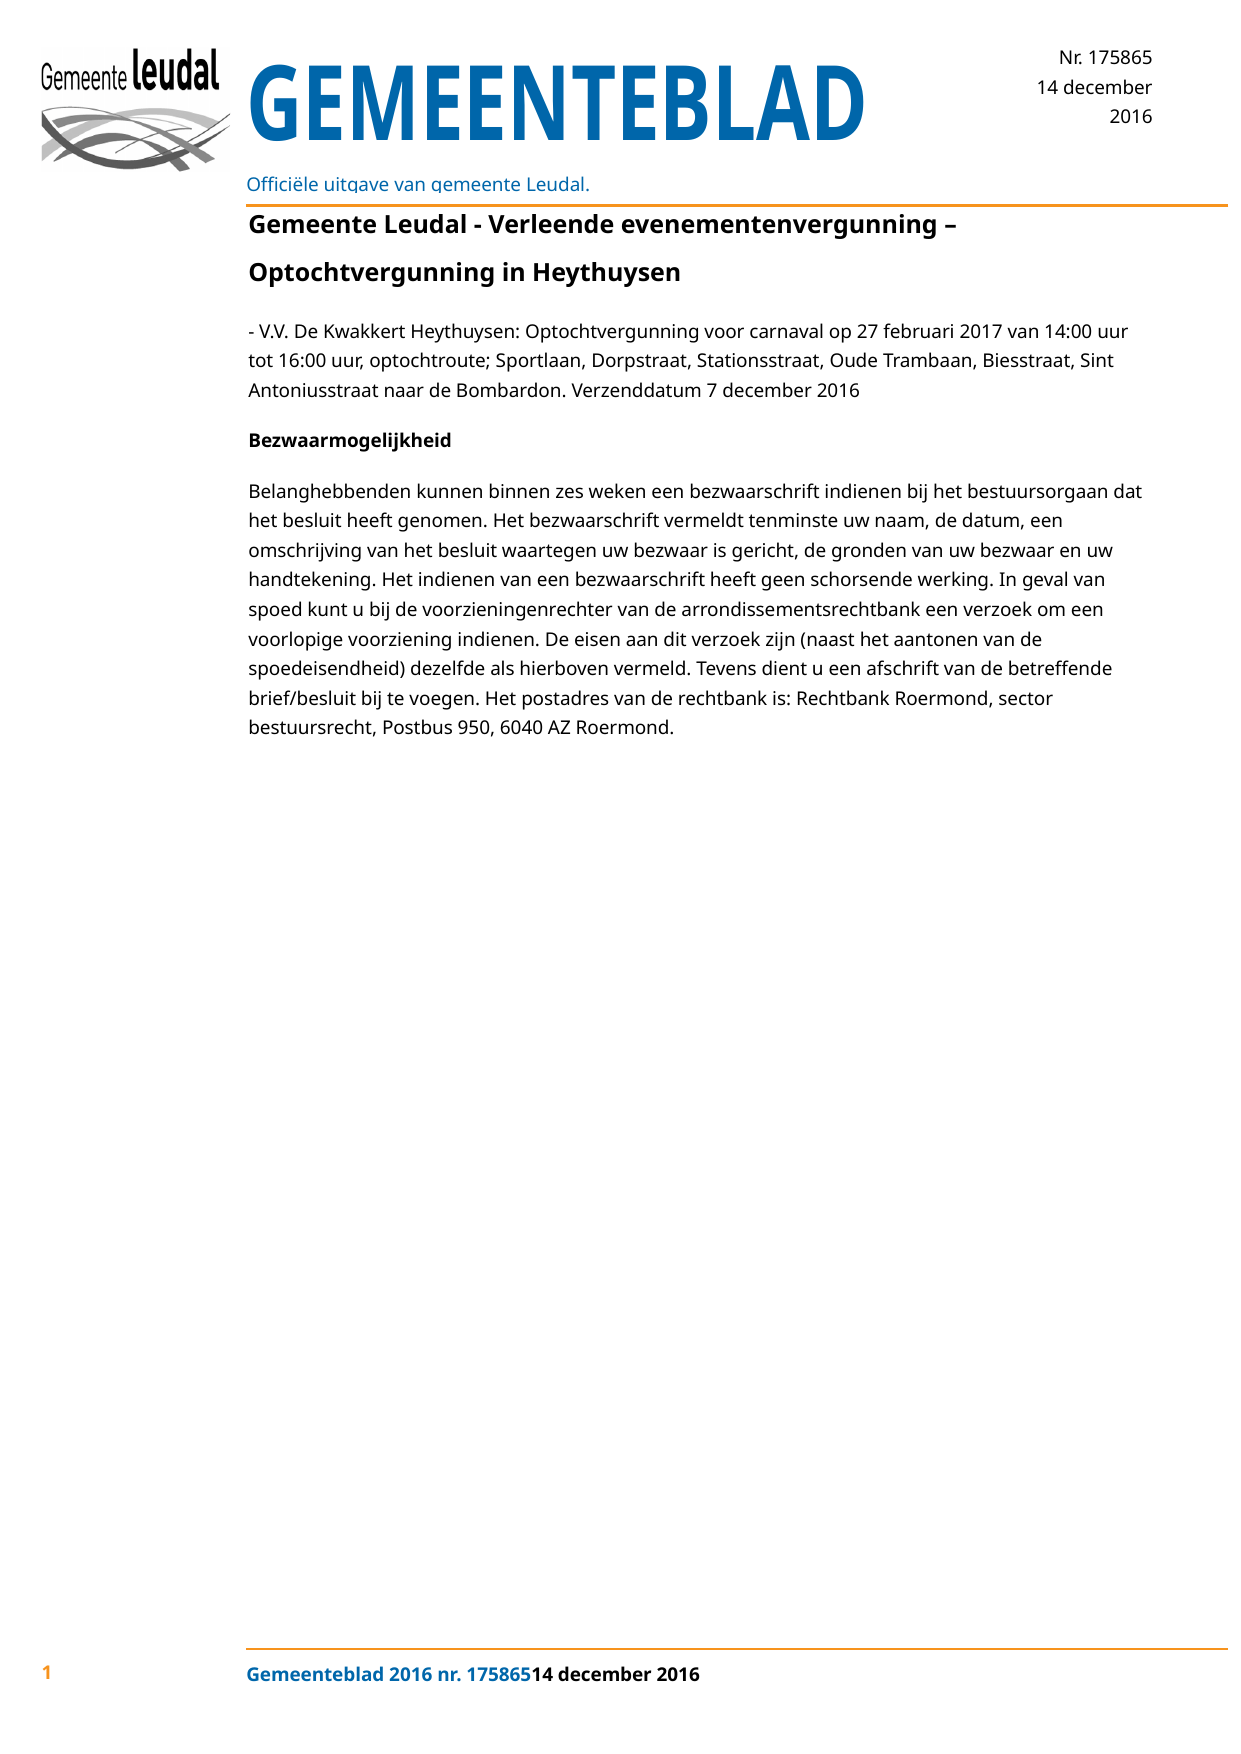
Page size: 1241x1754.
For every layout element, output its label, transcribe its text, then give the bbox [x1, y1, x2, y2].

text - V.V. De Kwakkert Heythuysen: Optochtvergunning voor carnaval op 27 februari 2017 van 14:00 uur tot 16:00 uur, optochtroute; Sportlaan, Dorpstraat, Stationsstraat, Oude Trambaan, Biesstraat, Sint Antoniusstraat naar de Bombardon. Verzenddatum 7 december 2016 [248, 318, 1152, 403]
text Bezwaarmogelijkheid [248, 427, 1152, 453]
text Belanghebbenden kunnen binnen zes weken een bezwaarschrift indienen bij het bestuursorgaan dat het besluit heeft genomen. Het bezwaarschrift vermeldt tenminste uw naam, de datum, een omschrijving van het besluit waartegen uw bezwaar is gericht, de gronden van uw bezwaar en uw handtekening. Het indienen van een bezwaarschrift heeft geen schorsende werking. In geval van spoed kunt u bij de voorzieningenrechter van de arrondissementsrechtbank een verzoek om een voorlopige voorziening indienen. De eisen aan dit verzoek zijn (naast het aantonen van de spoedeisendheid) dezelfde als hierboven vermeld. Tevens dient u een afschrift van de betreffende brief/besluit bij te voegen. Het postadres van de rechtbank is: Rechtbank Roermond, sector bestuursrecht, Postbus 950, 6040 AZ Roermond. [248, 478, 1152, 740]
text Gemeente Leudal - Verleende evenementenvergunning – Optochtvergunning in Heythuysen [248, 207, 1152, 288]
picture [41, 47, 231, 172]
